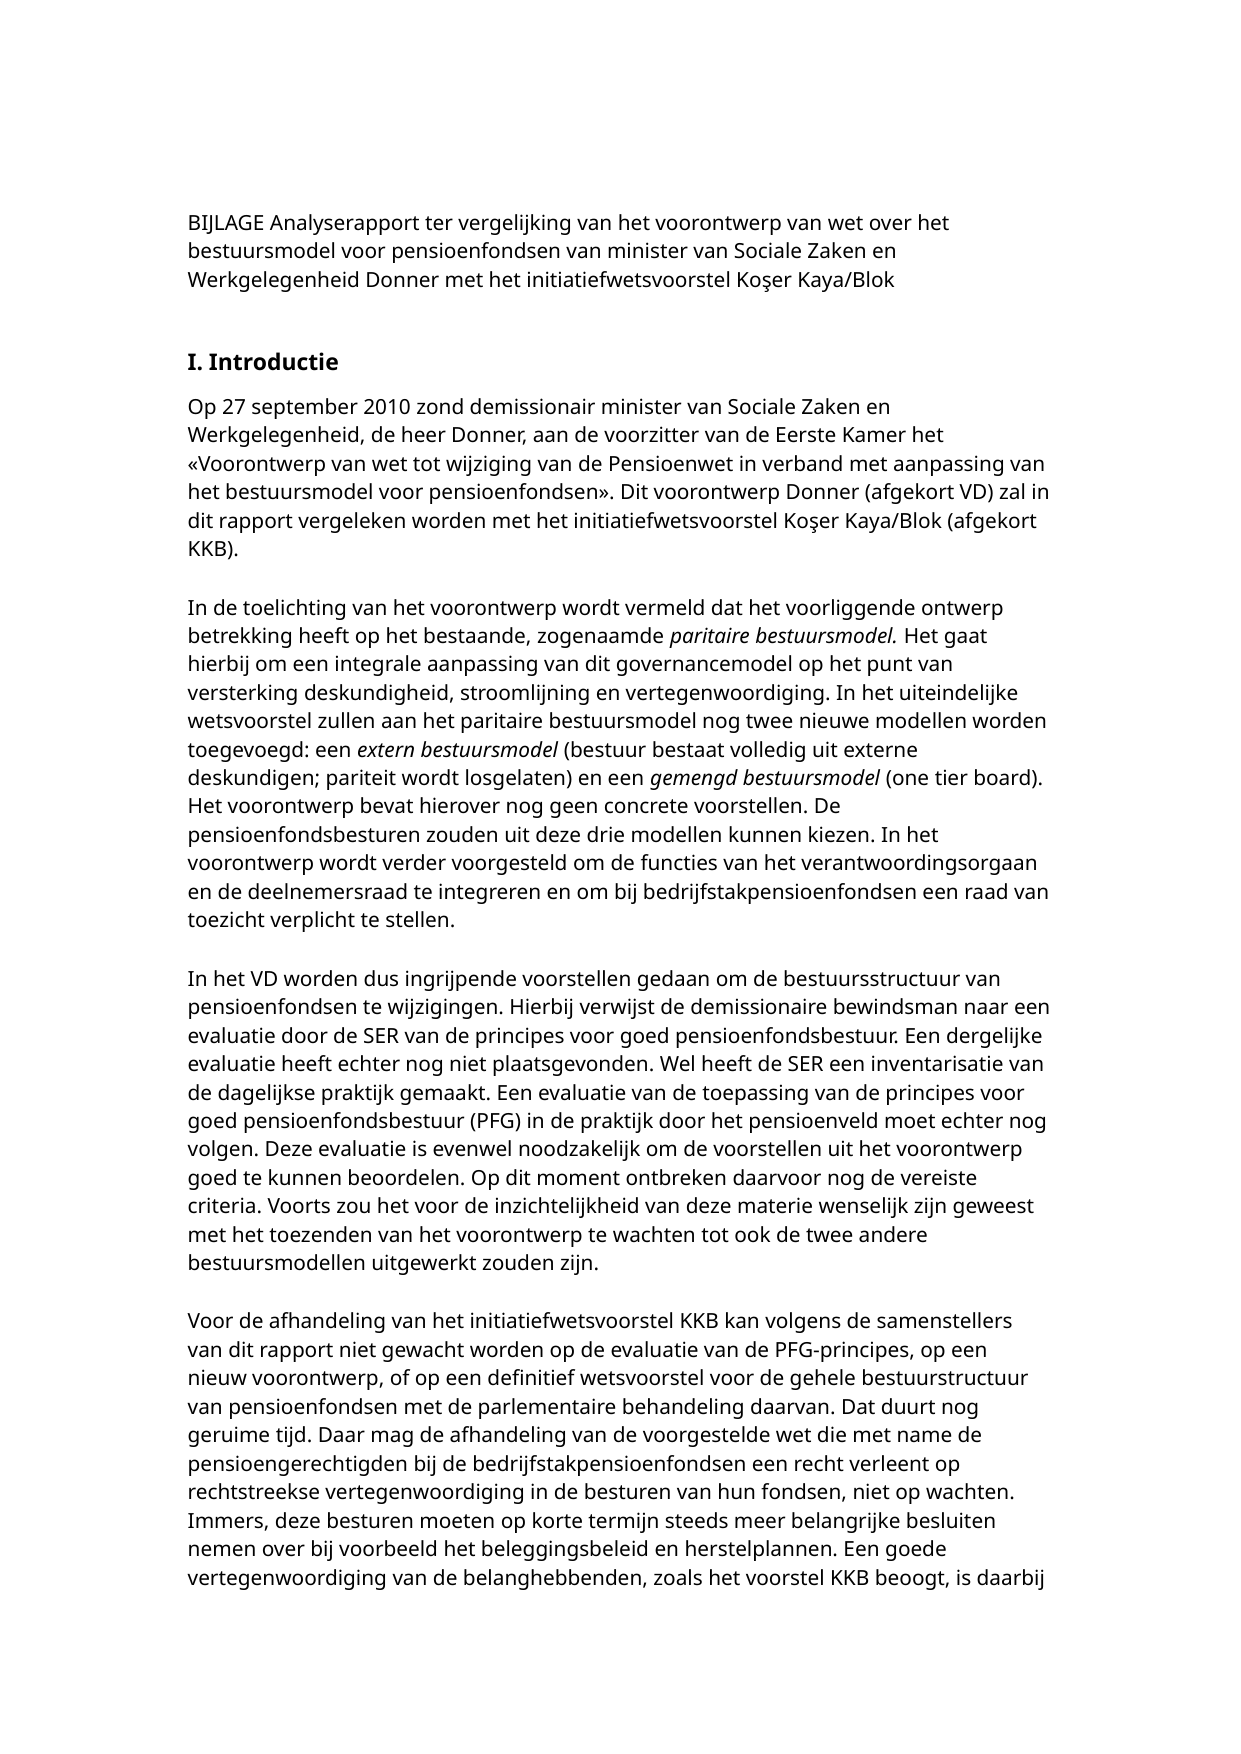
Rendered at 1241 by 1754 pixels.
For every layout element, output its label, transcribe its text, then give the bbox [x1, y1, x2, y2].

text In het VD worden dus ingrijpende voorstellen gedaan om de bestuursstructuur van pensioenfondsen te wijzigingen. Hierbij verwijst de demissionaire bewindsman naar een evaluatie door de SER van de principes voor goed pensioenfondsbestuur. Een dergelijke evaluatie heeft echter nog niet plaatsgevonden. Wel heeft de SER een inventarisatie van de dagelijkse praktijk gemaakt. Een evaluatie van de toepassing van de principes voor goed pensioenfondsbestuur (PFG) in de praktijk door het pensioenveld moet echter nog volgen. Deze evaluatie is evenwel noodzakelijk om de voorstellen uit het voorontwerp goed te kunnen beoordelen. Op dit moment ontbreken daarvoor nog de vereiste criteria. Voorts zou het voor de inzichtelijkheid van deze materie wenselijk zijn geweest met het toezenden van het voorontwerp te wachten tot ook de twee andere bestuursmodellen uitgewerkt zouden zijn. [187, 964, 1053, 1277]
subtitle BIJLAGE Analyserapport ter vergelijking van het voorontwerp van wet over het bestuursmodel voor pensioenfondsen van minister van Sociale Zaken en Werkgelegenheid Donner met het initiatiefwetsvoorstel Koşer Kaya/Blok [187, 208, 1053, 293]
text Voor de afhandeling van het initiatiefwetsvoorstel KKB kan volgens de samenstellers van dit rapport niet gewacht worden op de evaluatie van de PFG-principes, op een nieuw voorontwerp, of op een definitief wetsvoorstel voor de gehele bestuurstructuur van pensioenfondsen met de parlementaire behandeling daarvan. Dat duurt nog geruime tijd. Daar mag de afhandeling van de voorgestelde wet die met name de pensioengerechtigden bij de bedrijfstakpensioenfondsen een recht verleent op rechtstreekse vertegenwoordiging in de besturen van hun fondsen, niet op wachten. Immers, deze besturen moeten op korte termijn steeds meer belangrijke besluiten nemen over bij voorbeeld het beleggingsbeleid en herstelplannen. Een goede vertegenwoordiging van de belanghebbenden, zoals het voorstel KKB beoogt, is daarbij [187, 1307, 1053, 1591]
subtitle I. Introductie [187, 346, 1053, 377]
text In de toelichting van het voorontwerp wordt vermeld dat het voorliggende ontwerp betrekking heeft op het bestaande, zogenaamde paritaire bestuursmodel. Het gaat hierbij om een integrale aanpassing van dit governancemodel op het punt van versterking deskundigheid, stroomlijning en vertegenwoordiging. In het uiteindelijke wetsvoorstel zullen aan het paritaire bestuursmodel nog twee nieuwe modellen worden toegevoegd: een extern bestuursmodel (bestuur bestaat volledig uit externe deskundigen; pariteit wordt losgelaten) en een gemengd bestuursmodel (one tier board). Het voorontwerp bevat hierover nog geen concrete voorstellen. De pensioenfondsbesturen zouden uit deze drie modellen kunnen kiezen. In het voorontwerp wordt verder voorgesteld om de functies van het verantwoordingsorgaan en de deelnemersraad te integreren en om bij bedrijfstakpensioenfondsen een raad van toezicht verplicht te stellen. [187, 593, 1053, 934]
text Op 27 september 2010 zond demissionair minister van Sociale Zaken en Werkgelegenheid, de heer Donner, aan de voorzitter van de Eerste Kamer het «Voorontwerp van wet tot wijziging van de Pensioenwet in verband met aanpassing van het bestuursmodel voor pensioenfondsen». Dit voorontwerp Donner (afgekort VD) zal in dit rapport vergeleken worden met het initiatiefwetsvoorstel Koşer Kaya/Blok (afgekort KKB). [187, 392, 1053, 563]
